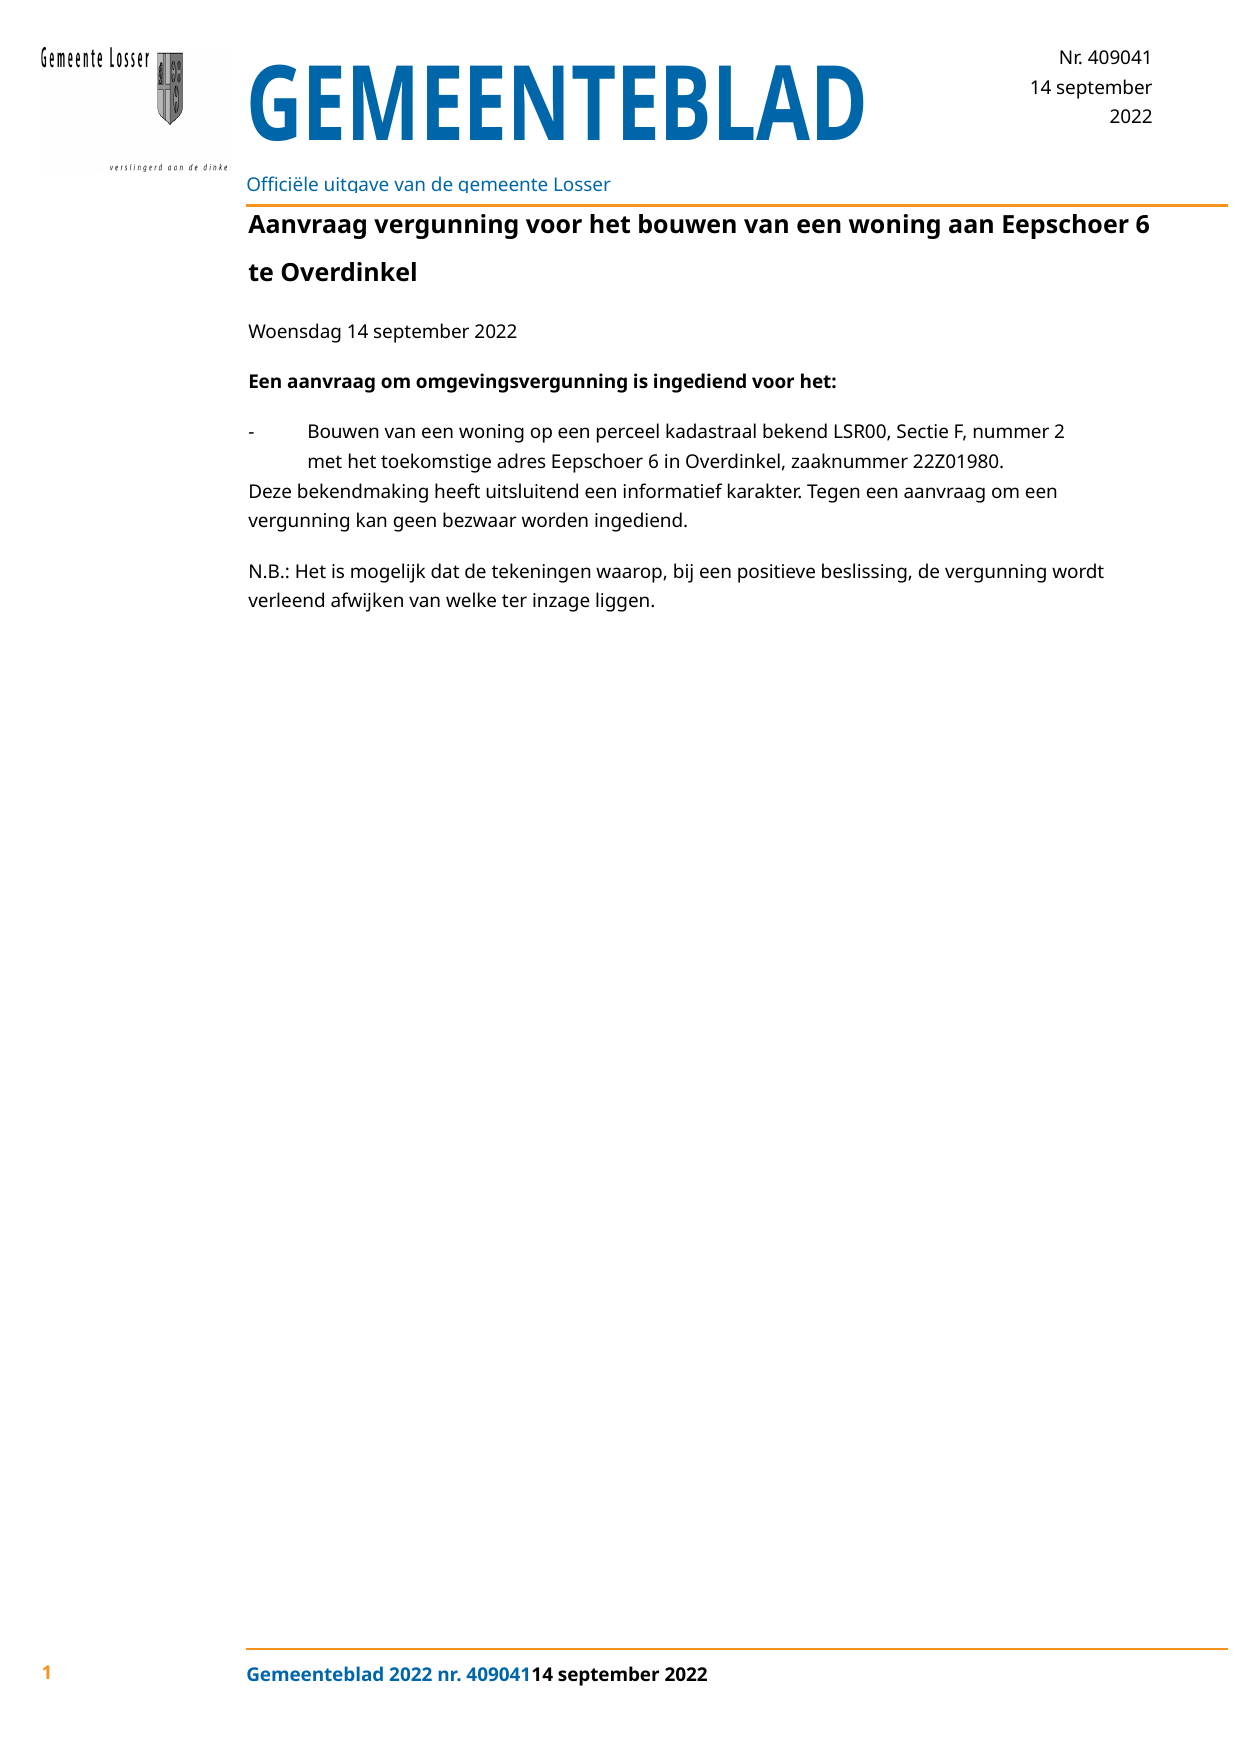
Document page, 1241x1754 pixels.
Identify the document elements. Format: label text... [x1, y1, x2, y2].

list met het toekomstige adres Eepschoer 6 in Overdinkel, zaaknummer 22Z01980. [248, 448, 1152, 474]
text Woensdag 14 september 2022 [248, 318, 1152, 344]
text N.B.: Het is mogelijk dat de tekeningen waarop, bij een positieve beslissing, de vergunning wordt verleend afwijken van welke ter inzage liggen. [248, 558, 1152, 613]
text Een aanvraag om omgevingsvergunning is ingediend voor het: [248, 368, 1152, 394]
text Deze bekendmaking heeft uitsluitend een informatief karakter. Tegen een aanvraag om een vergunning kan geen bezwaar worden ingediend. [248, 478, 1152, 533]
picture [41, 47, 231, 172]
text Aanvraag vergunning voor het bouwen van een woning aan Eepschoer 6 te Overdinkel [248, 207, 1152, 288]
list Bouwen van een woning op een perceel kadastraal bekend LSR00, Sectie F, nummer 2 [248, 419, 1152, 444]
